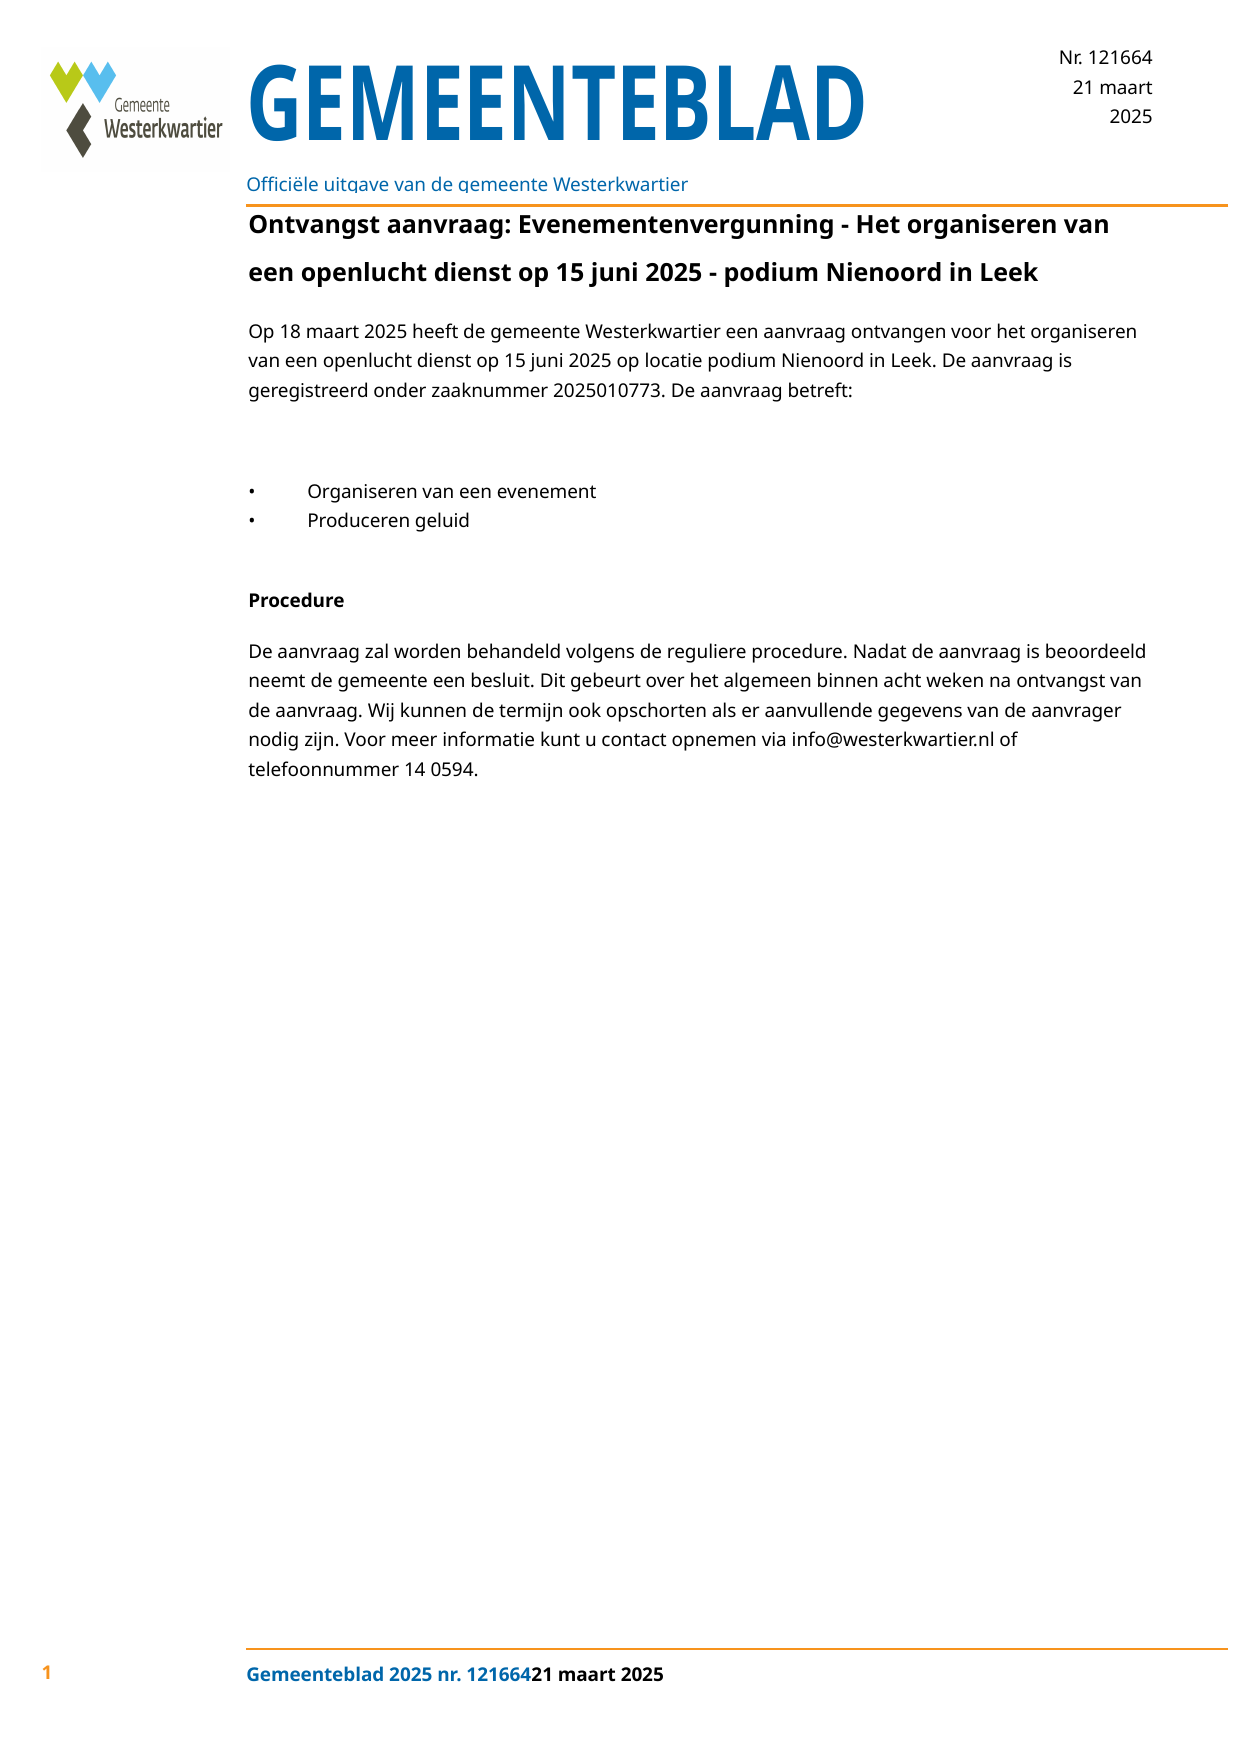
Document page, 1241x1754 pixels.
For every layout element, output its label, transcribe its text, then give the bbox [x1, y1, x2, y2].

text Ontvangst aanvraag: Evenementenvergunning - Het organiseren van een openlucht dienst op 15 juni 2025 - podium Nienoord in Leek [248, 207, 1152, 288]
text Op 18 maart 2025 heeft de gemeente Westerkwartier een aanvraag ontvangen voor het organiseren van een openlucht dienst op 15 juni 2025 op locatie podium Nienoord in Leek. De aanvraag is geregistreerd onder zaaknummer 2025010773. De aanvraag betreft: [248, 318, 1152, 403]
text Procedure [248, 587, 1152, 613]
text De aanvraag zal worden behandeld volgens de reguliere procedure. Nadat de aanvraag is beoordeeld neemt de gemeente een besluit. Dit gebeurt over het algemeen binnen acht weken na ontvangst van de aanvraag. Wij kunnen de termijn ook opschorten als er aanvullende gegevens van de aanvrager nodig zijn. Voor meer informatie kunt u contact opnemen via info@westerkwartier.nl of telefoonnummer 14 0594. [248, 638, 1152, 782]
list Produceren geluid [248, 507, 1152, 533]
picture [41, 47, 231, 172]
list Organiseren van een evenement [248, 478, 1152, 504]
